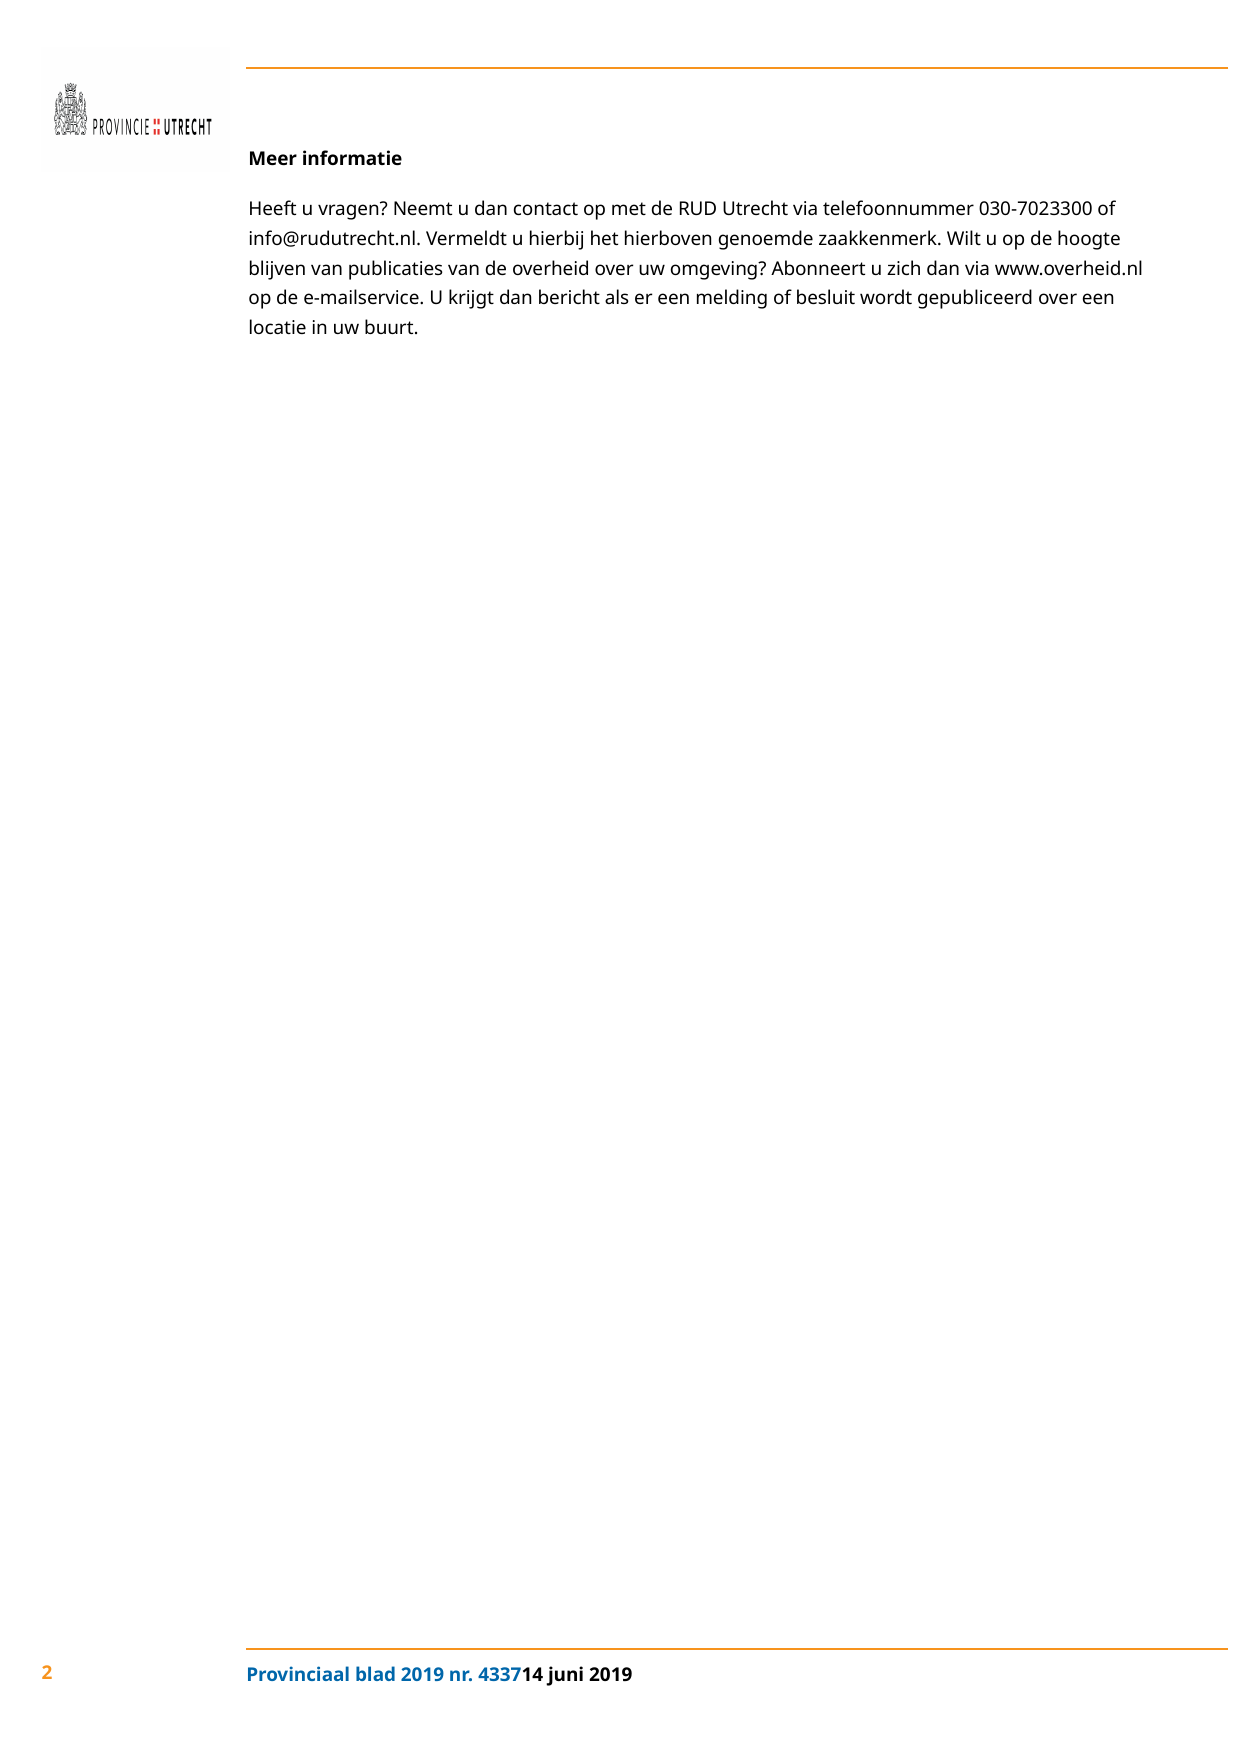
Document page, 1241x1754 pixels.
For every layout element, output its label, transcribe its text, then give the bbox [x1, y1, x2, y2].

text Heeft u vragen? Neemt u dan contact op met de RUD Utrecht via telefoonnummer 030-7023300 of info@rudutrecht.nl. Vermeldt u hierbij het hierboven genoemde zaakkenmerk. Wilt u op de hoogte blijven van publicaties van de overheid over uw omgeving? Abonneert u zich dan via www.overheid.nl op de e-mailservice. U krijgt dan bericht als er een melding of besluit wordt gepubliceerd over een locatie in uw buurt. [248, 196, 1152, 340]
picture [41, 47, 231, 172]
text Meer informatie [248, 145, 1152, 171]
